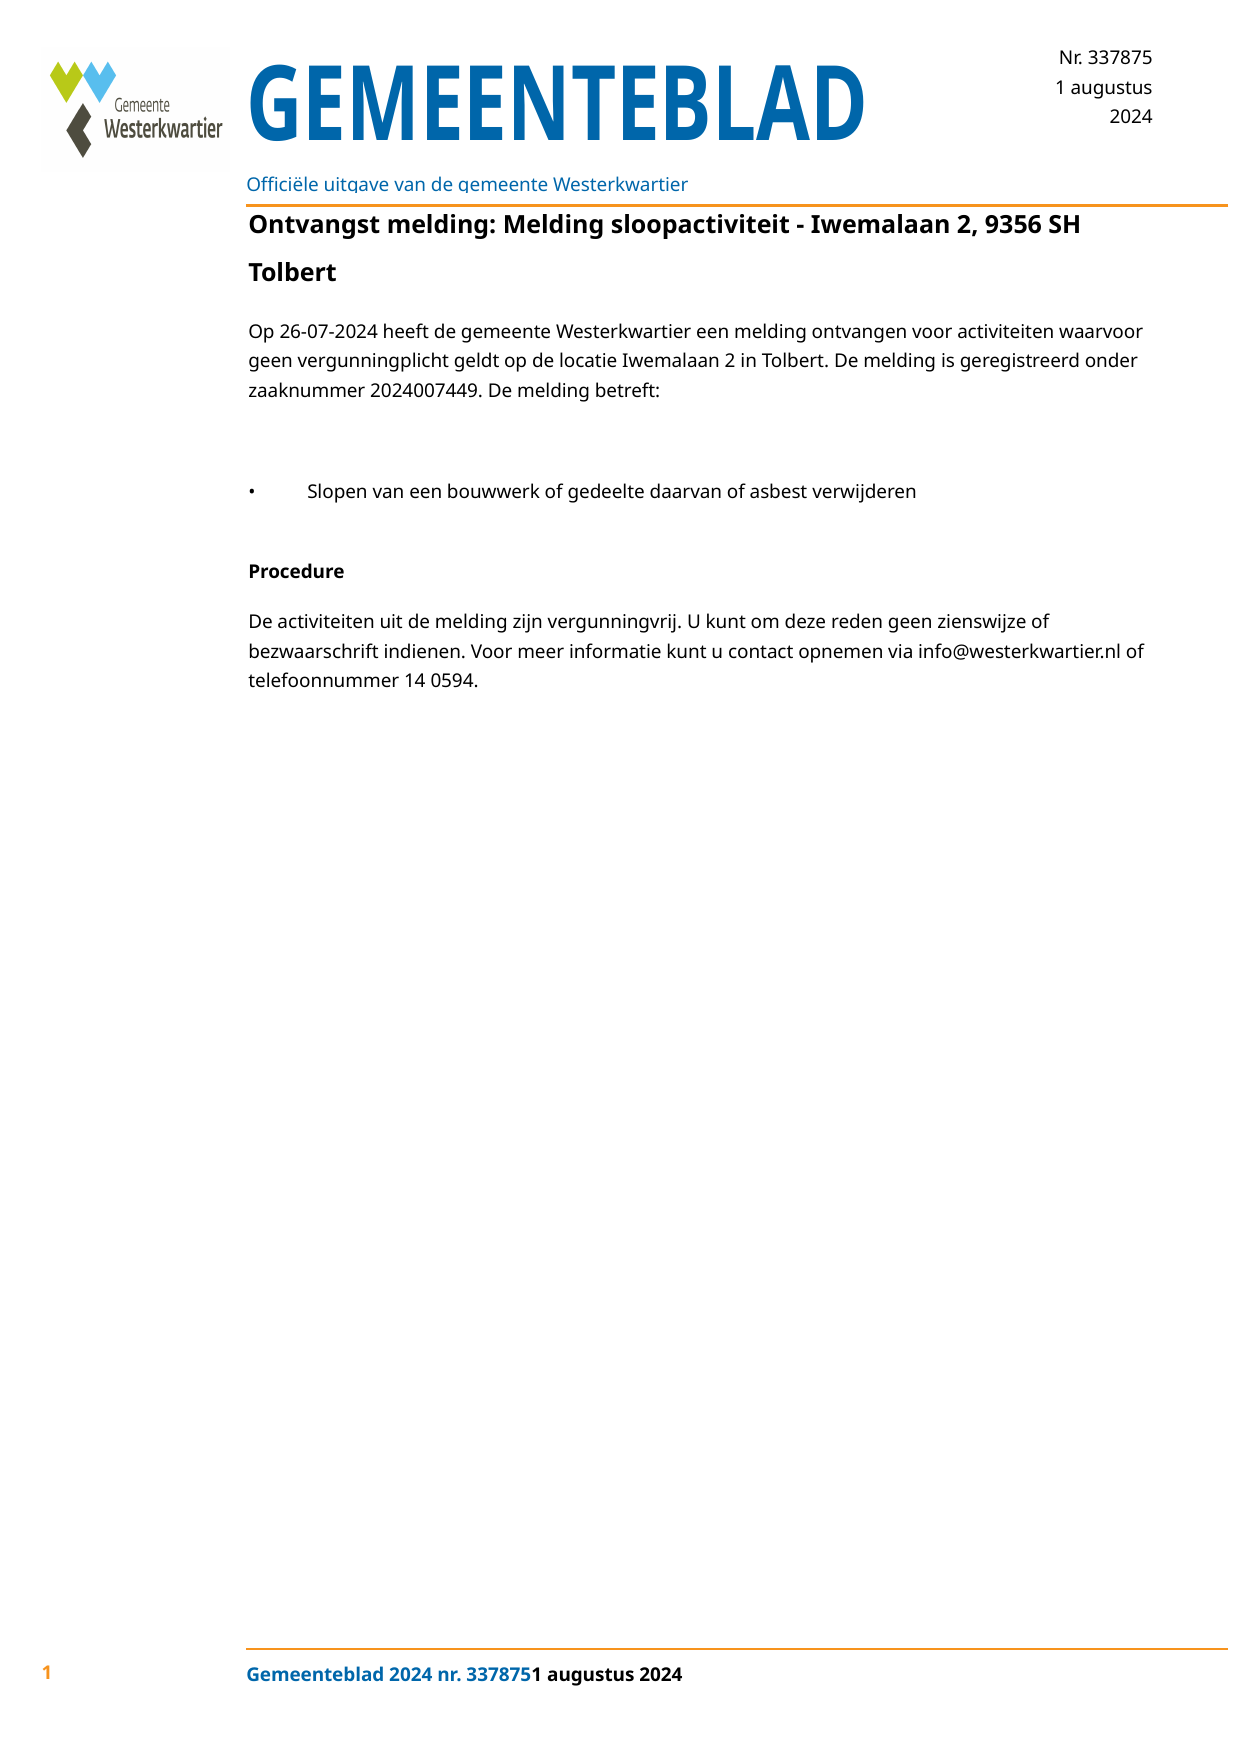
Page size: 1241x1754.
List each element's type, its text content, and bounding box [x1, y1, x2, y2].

list Slopen van een bouwwerk of gedeelte daarvan of asbest verwijderen [248, 478, 1152, 504]
text Procedure [248, 558, 1152, 584]
picture [41, 47, 231, 172]
text De activiteiten uit de melding zijn vergunningvrij. U kunt om deze reden geen zienswijze of bezwaarschrift indienen. Voor meer informatie kunt u contact opnemen via info@westerkwartier.nl of telefoonnummer 14 0594. [248, 608, 1152, 693]
text Ontvangst melding: Melding sloopactiviteit - Iwemalaan 2, 9356 SH Tolbert [248, 207, 1152, 288]
text Op 26-07-2024 heeft de gemeente Westerkwartier een melding ontvangen voor activiteiten waarvoor geen vergunningplicht geldt op de locatie Iwemalaan 2 in Tolbert. De melding is geregistreerd onder zaaknummer 2024007449. De melding betreft: [248, 318, 1152, 403]
